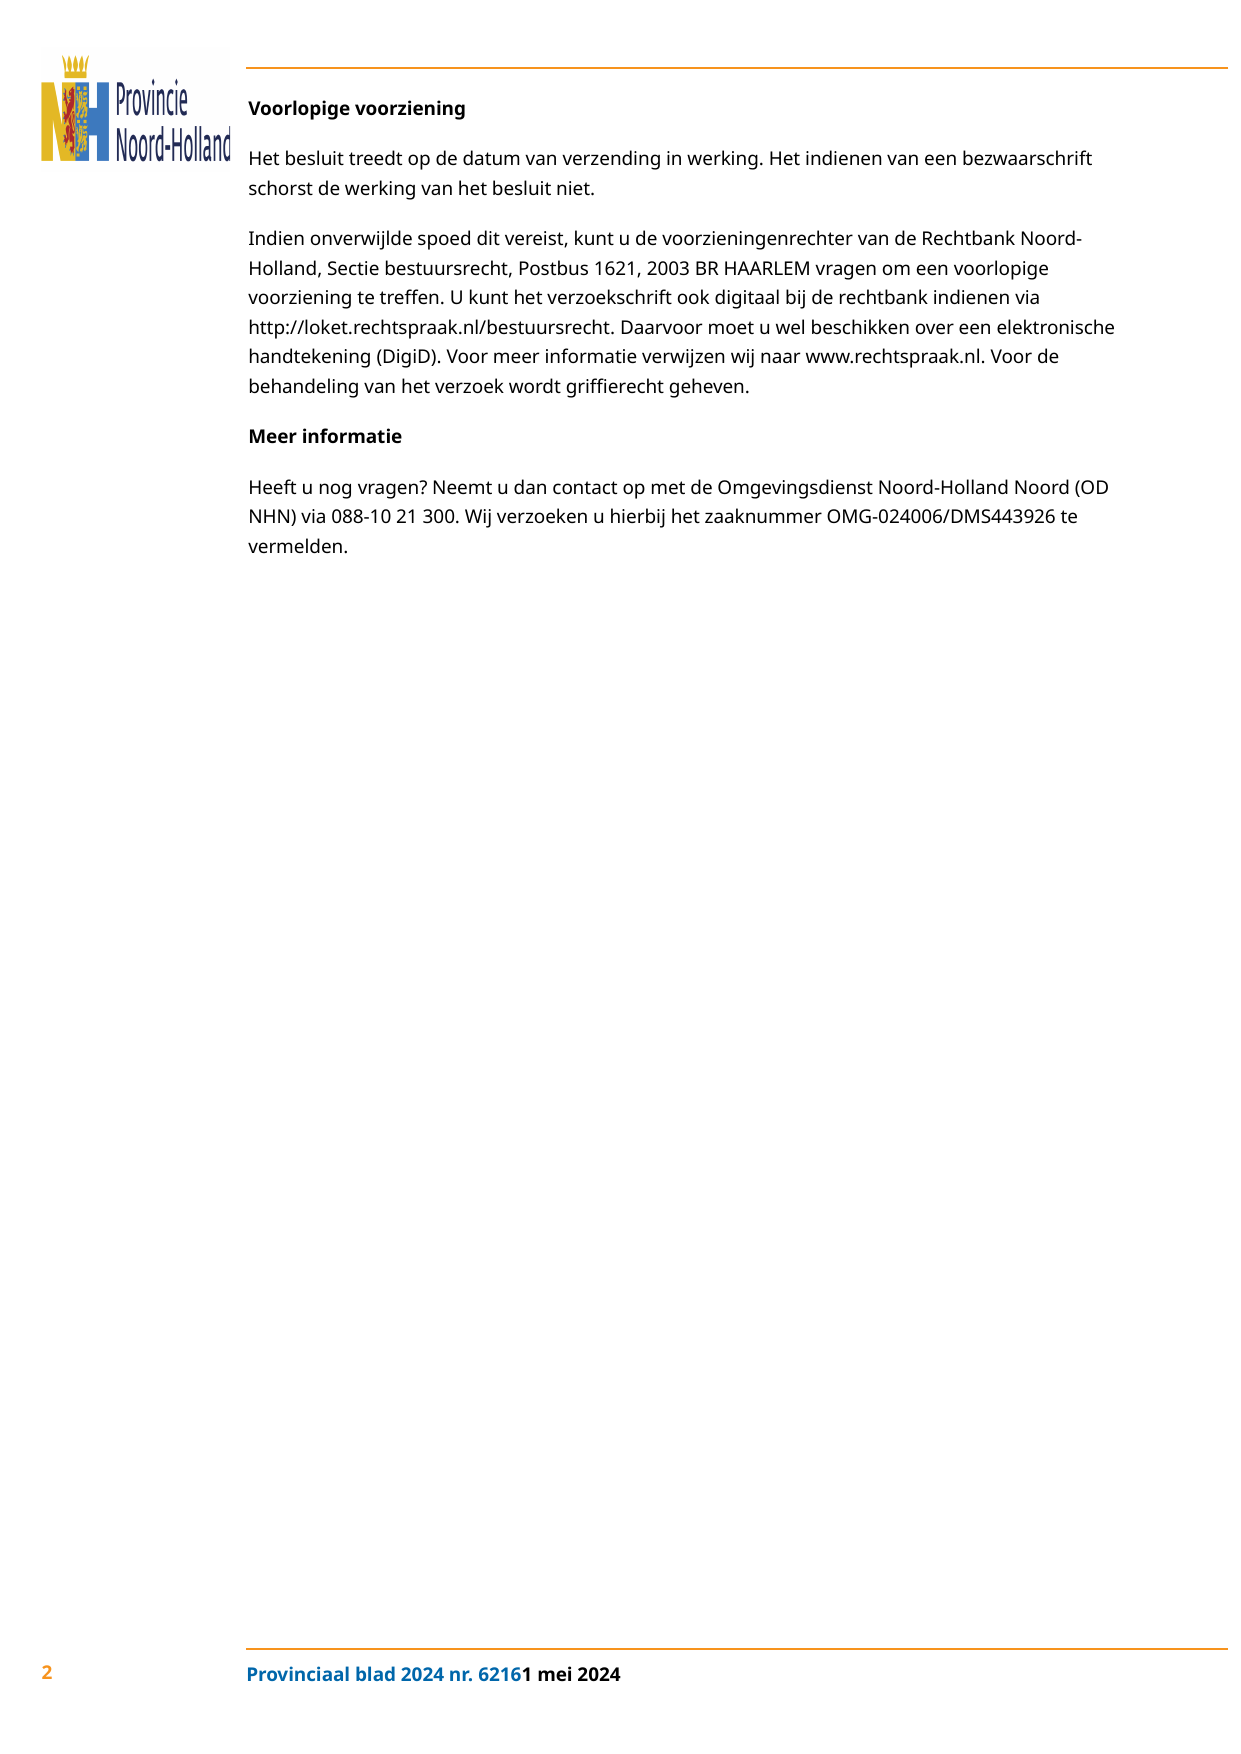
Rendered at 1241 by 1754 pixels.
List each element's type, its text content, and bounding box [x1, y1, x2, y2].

text Voorlopige voorziening [248, 95, 1152, 121]
text Het besluit treedt op de datum van verzending in werking. Het indienen van een bezwaarschrift schorst de werking van het besluit niet. [248, 145, 1152, 201]
text Heeft u nog vragen? Neemt u dan contact op met de Omgevingsdienst Noord-Holland Noord (OD NHN) via 088-10 21 300. Wij verzoeken u hierbij het zaaknummer OMG-024006/DMS443926 te vermelden. [248, 474, 1152, 559]
text Meer informatie [248, 423, 1152, 449]
picture [41, 47, 231, 172]
text Indien onverwijlde spoed dit vereist, kunt u de voorzieningenrechter van de Rechtbank Noord-Holland, Sectie bestuursrecht, Postbus 1621, 2003 BR HAARLEM vragen om een voorlopige voorziening te treffen. U kunt het verzoekschrift ook digitaal bij de rechtbank indienen via http://loket.rechtspraak.nl/bestuursrecht. Daarvoor moet u wel beschikken over een elektronische handtekening (DigiD). Voor meer informatie verwijzen wij naar www.rechtspraak.nl. Voor de behandeling van het verzoek wordt griffierecht geheven. [248, 225, 1152, 399]
